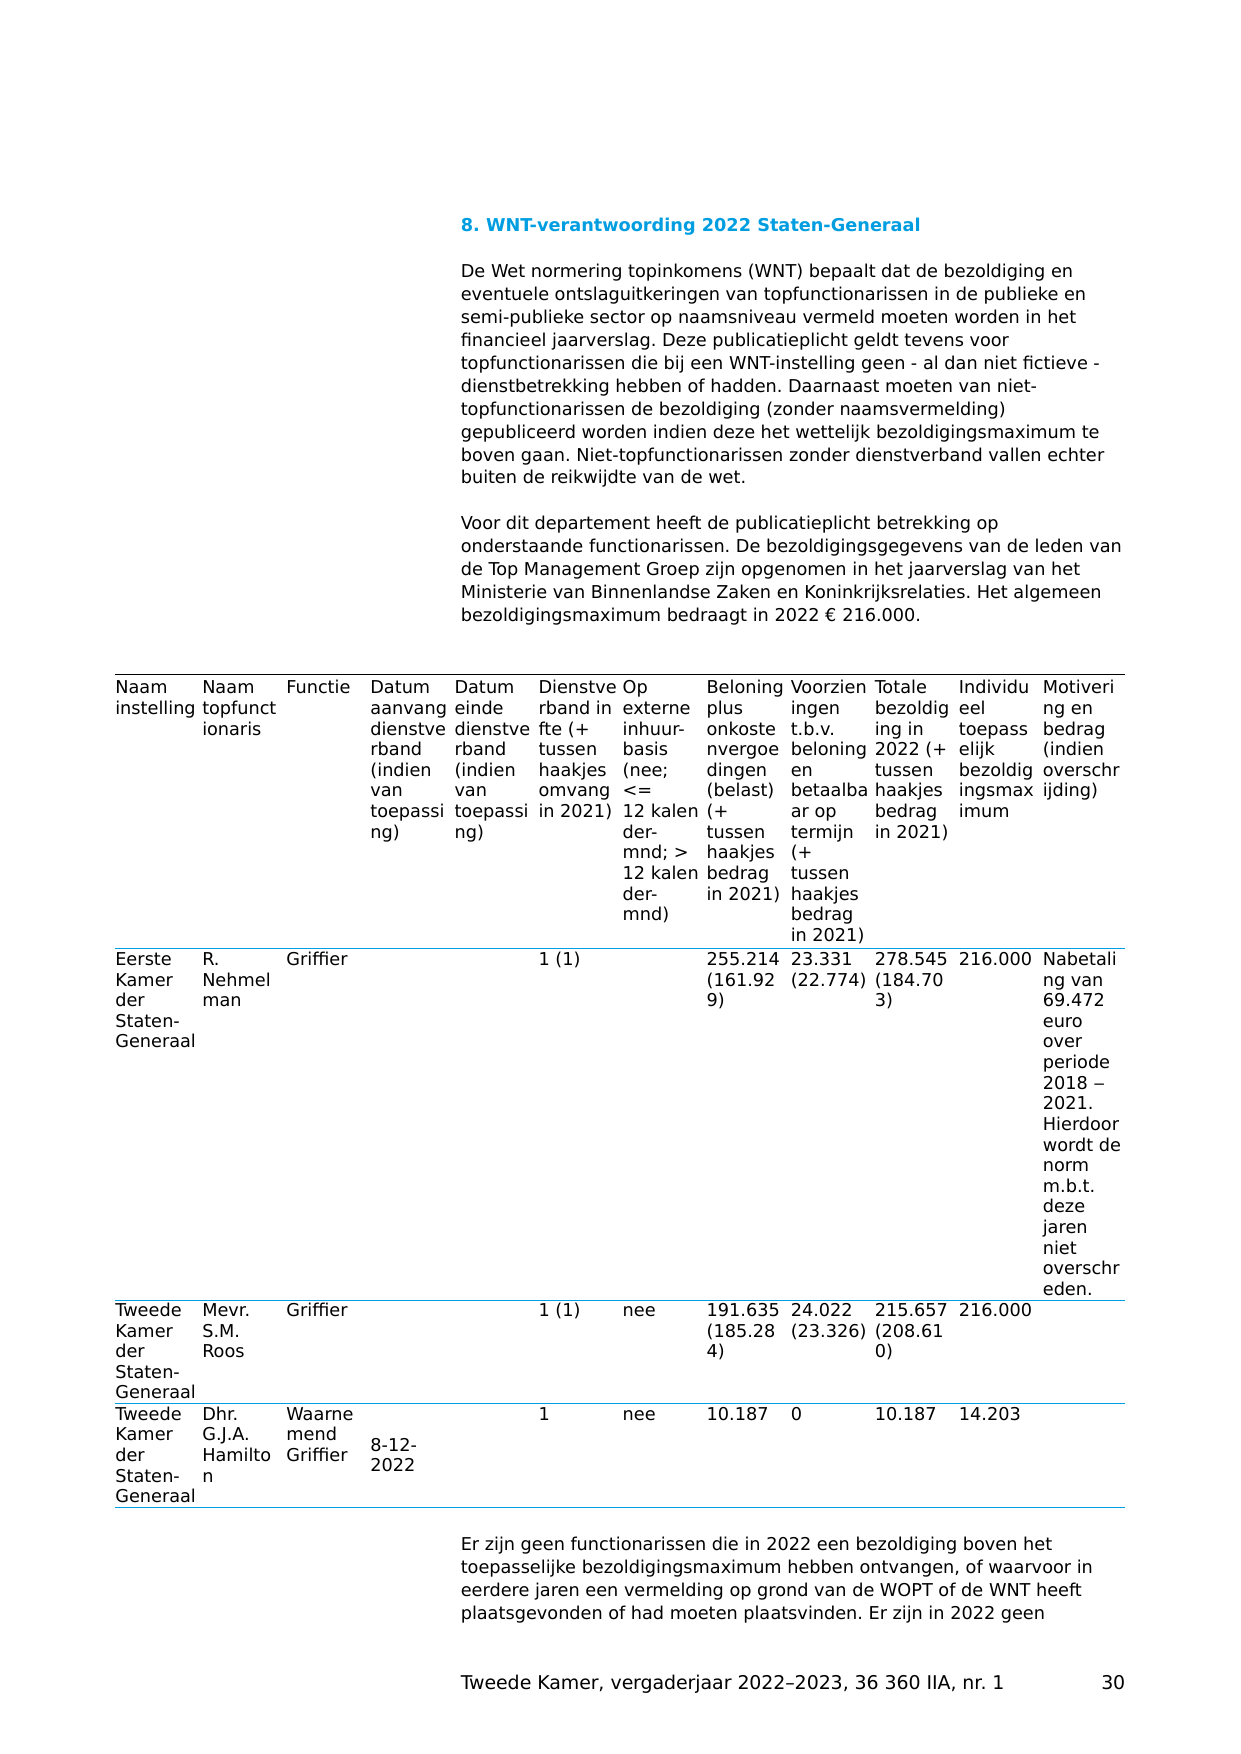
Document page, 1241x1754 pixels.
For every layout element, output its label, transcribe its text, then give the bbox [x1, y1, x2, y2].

table_cell Datum einde dienstverband (indien van toepassing) [451, 675, 535, 948]
table_cell Datum aanvang dienstverband (indien van toepassing) [367, 675, 451, 948]
table_cell 10.187 [704, 1404, 788, 1507]
table_cell Naam topfunctionaris [199, 675, 283, 948]
title 8. WNT-verantwoording 2022 Staten-Generaal [461, 213, 1125, 236]
table_cell [367, 949, 451, 1299]
table_cell 1 [535, 1404, 619, 1507]
table_header Tabel 26 Bezoldiging van topfunctionarissen [115, 649, 1125, 674]
table_cell [451, 1404, 535, 1507]
table_cell 278.545 (184.703) [872, 949, 956, 1299]
table_cell [620, 949, 703, 1299]
table_cell Voorzieningen t.b.v. beloningen betaalbaar op termijn (+ tussen haakjes bedrag in 2021) [788, 675, 872, 948]
table_cell Mevr. S.M. Roos [199, 1301, 283, 1403]
table_cell Nabetaling van 69.472 euro over periode 2018 ‒ 2021. Hierdoor wordt de norm m.b.t. deze jaren niet overschreden. [1040, 949, 1125, 1299]
table_cell Beloning plus onkostenvergoedingen (belast) (+ tussen haakjes bedrag in 2021) [704, 675, 788, 948]
table_cell Griffier [283, 949, 367, 1299]
text Er zijn geen functionarissen die in 2022 een bezoldiging boven het toepasselijke bezoldigingsmaximum hebben ontvangen, of waarvoor in eerdere jaren een vermelding op grond van de WOPT of de WNT heeft plaatsgevonden of had moeten plaatsvinden. Er zijn in 2022 geen [461, 1532, 1125, 1624]
table_cell [451, 1301, 535, 1403]
table_cell [367, 1301, 451, 1403]
table_cell Dienstverband in fte (+ tussen haakjes omvang in 2021) [535, 675, 619, 948]
table_cell 23.331 (22.774) [788, 949, 872, 1299]
table_cell Waarnemend Griffier [283, 1404, 367, 1507]
table_cell 1 (1) [535, 1301, 619, 1403]
text De Wet normering topinkomens (WNT) bepaalt dat de bezoldiging en eventuele ontslaguitkeringen van topfunctionarissen in de publieke en semi-publieke sector op naamsniveau vermeld moeten worden in het financieel jaarverslag. Deze publicatieplicht geldt tevens voor topfunctionarissen die bij een WNT-instelling geen - al dan niet fictieve - dienstbetrekking hebben of hadden. Daarnaast moeten van niet-topfunctionarissen de bezoldiging (zonder naamsvermelding) gepubliceerd worden indien deze het wettelijk bezoldigingsmaximum te boven gaan. Niet-topfunctionarissen zonder dienstverband vallen echter buiten de reikwijdte van de wet. [461, 259, 1125, 488]
table_cell 1 (1) [535, 949, 619, 1299]
table_cell 24.022 (23.326) [788, 1301, 872, 1403]
table_cell [1040, 1404, 1125, 1507]
table_cell 14.203 [956, 1404, 1040, 1507]
table_cell 255.214 (161.929) [704, 949, 788, 1299]
table_cell Tweede Kamer der Staten-Generaal [115, 1404, 199, 1507]
table_cell Op externe inhuur-basis (nee; <= 12 kalender-mnd; > 12 kalender-mnd) [620, 675, 703, 948]
table_cell Eerste Kamer der Staten-Generaal [115, 949, 199, 1299]
table_cell [1040, 1301, 1125, 1403]
table_cell nee [620, 1301, 703, 1403]
table_cell 0 [788, 1404, 872, 1507]
table_cell Griffier [283, 1301, 367, 1403]
table_cell Individueel toepasselijk bezoldigingsmaximum [956, 675, 1040, 948]
table_cell Totale bezoldiging in 2022 (+ tussen haakjes bedrag in 2021) [872, 675, 956, 948]
table_cell Functie [283, 675, 367, 948]
table_cell 10.187 [872, 1404, 956, 1507]
table_cell Tweede Kamer der Staten-Generaal [115, 1301, 199, 1403]
table_cell 8-12-2022 [367, 1404, 451, 1507]
table_cell Motivering en bedrag (indien overschrijding) [1040, 675, 1125, 948]
table_cell 216.000 [956, 1301, 1040, 1403]
table_cell nee [620, 1404, 703, 1507]
table_cell [451, 949, 535, 1299]
table_cell Dhr. G.J.A. Hamilton [199, 1404, 283, 1507]
table_cell 215.657 (208.610) [872, 1301, 956, 1403]
text Voor dit departement heeft de publicatieplicht betrekking op onderstaande functionarissen. De bezoldigingsgegevens van de leden van de Top Management Groep zijn opgenomen in het jaarverslag van het Ministerie van Binnenlandse Zaken en Koninkrijksrelaties. Het algemeen bezoldigings­maximum bedraagt in 2022 € 216.000. [461, 511, 1125, 626]
table_cell 191.635 (185.284) [704, 1301, 788, 1403]
table_cell R. Nehmelman [199, 949, 283, 1299]
table_cell 216.000 [956, 949, 1040, 1299]
table_cell Naam instelling [115, 675, 199, 948]
